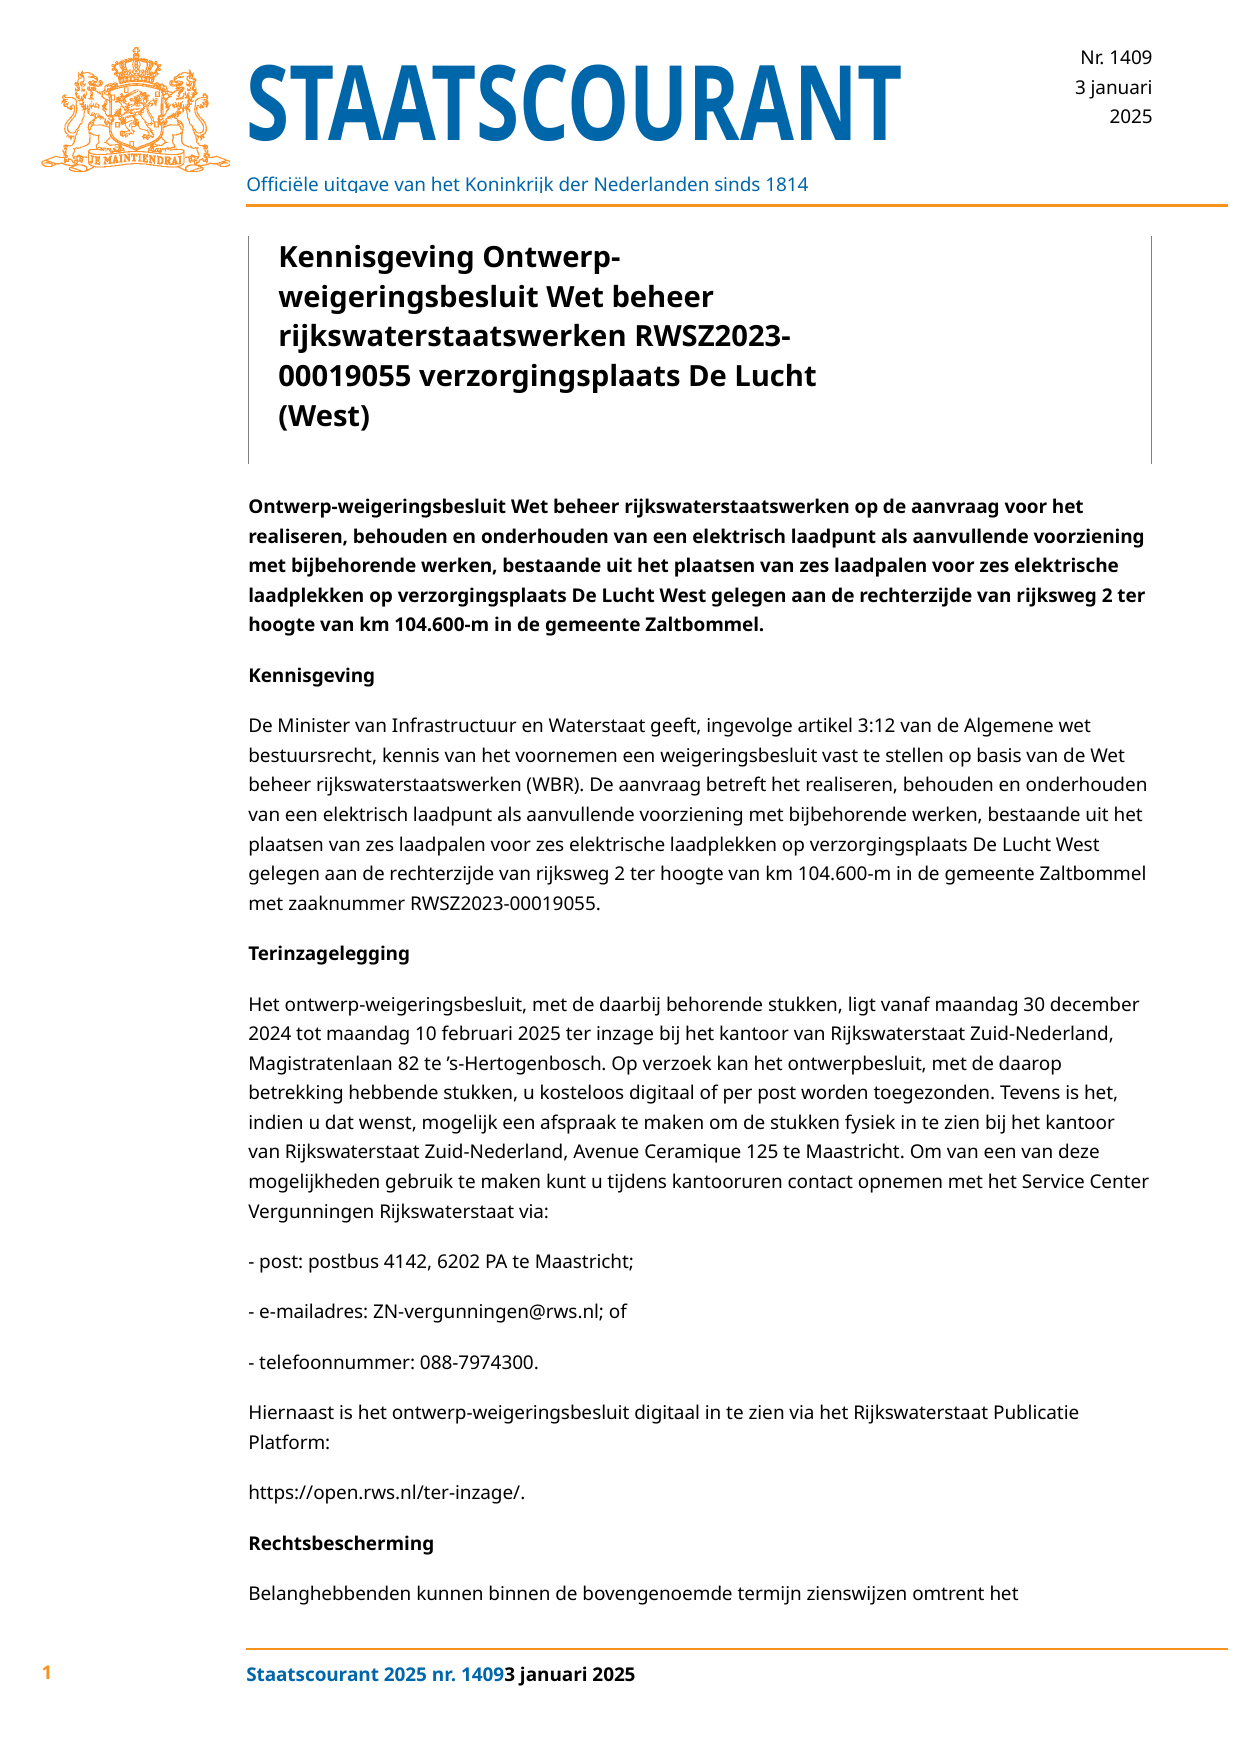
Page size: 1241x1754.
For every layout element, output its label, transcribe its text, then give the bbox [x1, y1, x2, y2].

table_header [850, 414, 1151, 464]
table_header [1090, 236, 1151, 413]
text - telefoonnummer: 088-7974300. [248, 1349, 1152, 1375]
picture [912, 236, 1090, 414]
text Het ontwerp-weigeringsbesluit, met de daarbij behorende stukken, ligt vanaf maandag 30 december 2024 tot maandag 10 februari 2025 ter inzage bij het kantoor van Rijkswaterstaat Zuid-Nederland, Magistratenlaan 82 te ’s-Hertogenbosch. Op verzoek kan het ontwerpbesluit, met de daarop betrekking hebbende stukken, u kosteloos digitaal of per post worden toegezonden. Tevens is het, indien u dat wenst, mogelijk een afspraak te maken om de stukken fysiek in te zien bij het kantoor van Rijkswaterstaat Zuid-Nederland, Avenue Ceramique 125 te Maastricht. Om van een van deze mogelijkheden gebruik te maken kunt u tijdens kantooruren contact opnemen met het Service Center Vergunningen Rijkswaterstaat via: [248, 991, 1152, 1224]
text Belanghebbenden kunnen binnen de bovengenoemde termijn zienswijzen omtrent het [248, 1580, 1152, 1606]
text Rechtsbescherming [248, 1530, 1152, 1556]
text Ontwerp-weigeringsbesluit Wet beheer rijkswaterstaatswerken op de aanvraag voor het realiseren, behouden en onderhouden van een elektrisch laadpunt als aanvullende voorziening met bijbehorende werken, bestaande uit het plaatsen van zes laadpalen voor zes elektrische laadplekken op verzorgingsplaats De Lucht West gelegen aan de rechterzijde van rijksweg 2 ter hoogte van km 104.600-m in de gemeente Zaltbommel. [248, 493, 1152, 637]
text - e-mailadres: ZN-vergunningen@rws.nl; of [248, 1299, 1152, 1324]
picture [41, 47, 231, 172]
text De Minister van Infrastructuur en Waterstaat geeft, ingevolge artikel 3:12 van de Algemene wet bestuursrecht, kennis van het voornemen een weigeringsbesluit vast te stellen op basis van de Wet beheer rijkswaterstaatswerken (WBR). De aanvraag betreft het realiseren, behouden en onderhouden van een elektrisch laadpunt als aanvullende voorziening met bijbehorende werken, bestaande uit het plaatsen van zes laadpalen voor zes elektrische laadplekken op verzorgingsplaats De Lucht West gelegen aan de rechterzijde van rijksweg 2 ter hoogte van km 104.600-m in de gemeente Zaltbommel met zaaknummer RWSZ2023-00019055. [248, 712, 1152, 916]
text Terinzagelegging [248, 940, 1152, 966]
table_header Kennisgeving Ontwerp-weigeringsbesluit Wet beheer rijkswaterstaatswerken RWSZ2023-00019055 verzorgingsplaats De Lucht (West) [249, 236, 850, 464]
text Kennisgeving [248, 662, 1152, 688]
text Hiernaast is het ontwerp-weigeringsbesluit digitaal in te zien via het Rijkswaterstaat Publicatie Platform: [248, 1399, 1152, 1455]
text https://open.rws.nl/ter-inzage/. [248, 1479, 1152, 1505]
text - post: postbus 4142, 6202 PA te Maastricht; [248, 1248, 1152, 1274]
table_header [850, 236, 912, 413]
